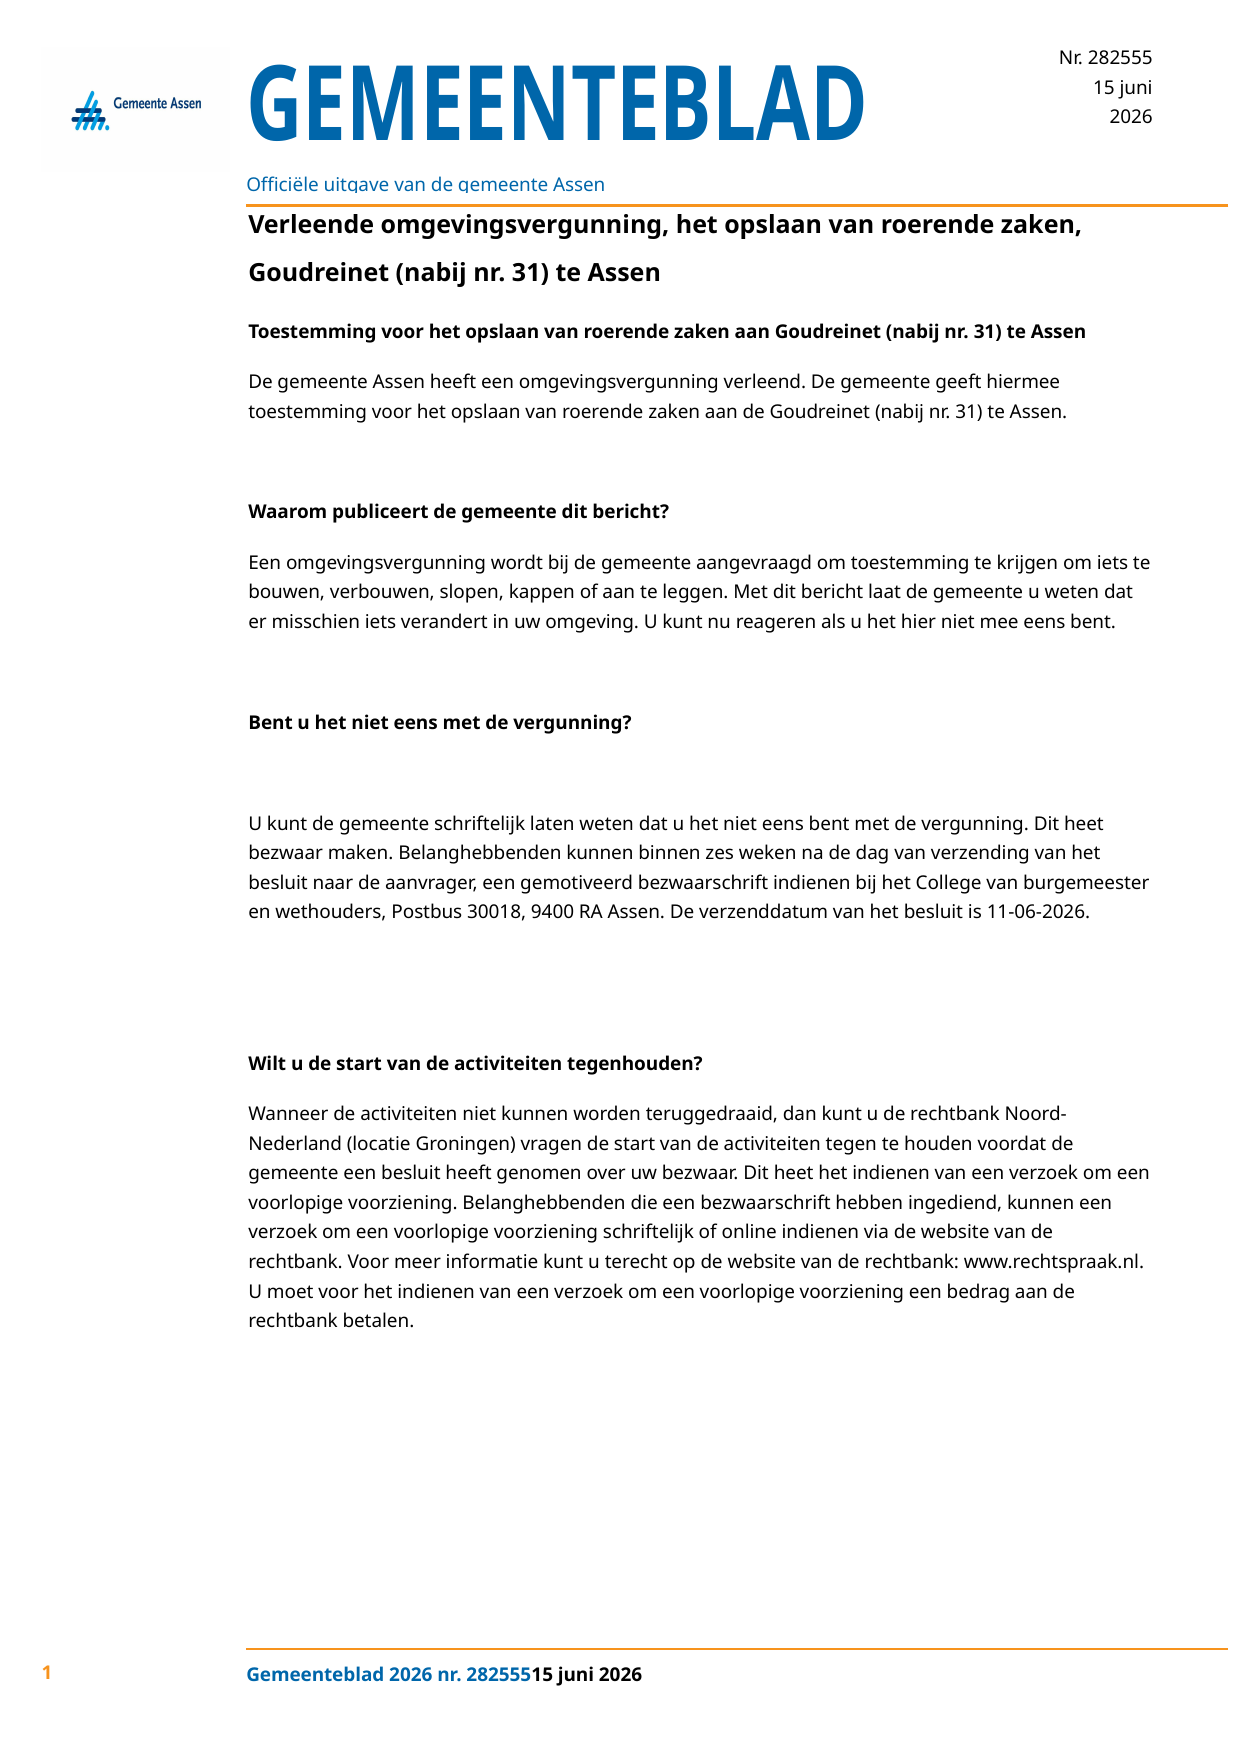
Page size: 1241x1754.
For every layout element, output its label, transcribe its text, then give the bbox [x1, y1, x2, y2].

text Waarom publiceert de gemeente dit bericht? [248, 499, 1152, 524]
text Toestemming voor het opslaan van roerende zaken aan Goudreinet (nabij nr. 31) te Assen [248, 318, 1152, 344]
text Een omgevingsvergunning wordt bij de gemeente aangevraagd om toestemming te krijgen om iets te bouwen, verbouwen, slopen, kappen of aan te leggen. Met dit bericht laat de gemeente u weten dat er misschien iets verandert in uw omgeving. U kunt nu reageren als u het hier niet mee eens bent. [248, 549, 1152, 634]
text Bent u het niet eens met de vergunning? [248, 709, 1152, 735]
text De gemeente Assen heeft een omgevingsvergunning verleend. De gemeente geeft hiermee toestemming voor het opslaan van roerende zaken aan de Goudreinet (nabij nr. 31) te Assen. [248, 368, 1152, 424]
text Wanneer de activiteiten niet kunnen worden teruggedraaid, dan kunt u de rechtbank Noord-Nederland (locatie Groningen) vragen de start van de activiteiten tegen te houden voordat de gemeente een besluit heeft genomen over uw bezwaar. Dit heet het indienen van een verzoek om een voorlopige voorziening. Belanghebbenden die een bezwaarschrift hebben ingediend, kunnen een verzoek om een voorlopige voorziening schriftelijk of online indienen via de website van de rechtbank. Voor meer informatie kunt u terecht op de website van de rechtbank: www.rechtspraak.nl. U moet voor het indienen van een verzoek om een voorlopige voorziening een bedrag aan de rechtbank betalen. [248, 1100, 1152, 1333]
text Wilt u de start van de activiteiten tegenhouden? [248, 1050, 1152, 1076]
picture [41, 47, 231, 172]
text Verleende omgevingsvergunning, het opslaan van roerende zaken, Goudreinet (nabij nr. 31) te Assen [248, 207, 1152, 288]
text U kunt de gemeente schriftelijk laten weten dat u het niet eens bent met de vergunning. Dit heet bezwaar maken. Belanghebbenden kunnen binnen zes weken na de dag van verzending van het besluit naar de aanvrager, een gemotiveerd bezwaarschrift indienen bij het College van burgemeester en wethouders, Postbus 30018, 9400 RA Assen. De verzenddatum van het besluit is 11-06-2026. [248, 810, 1152, 924]
